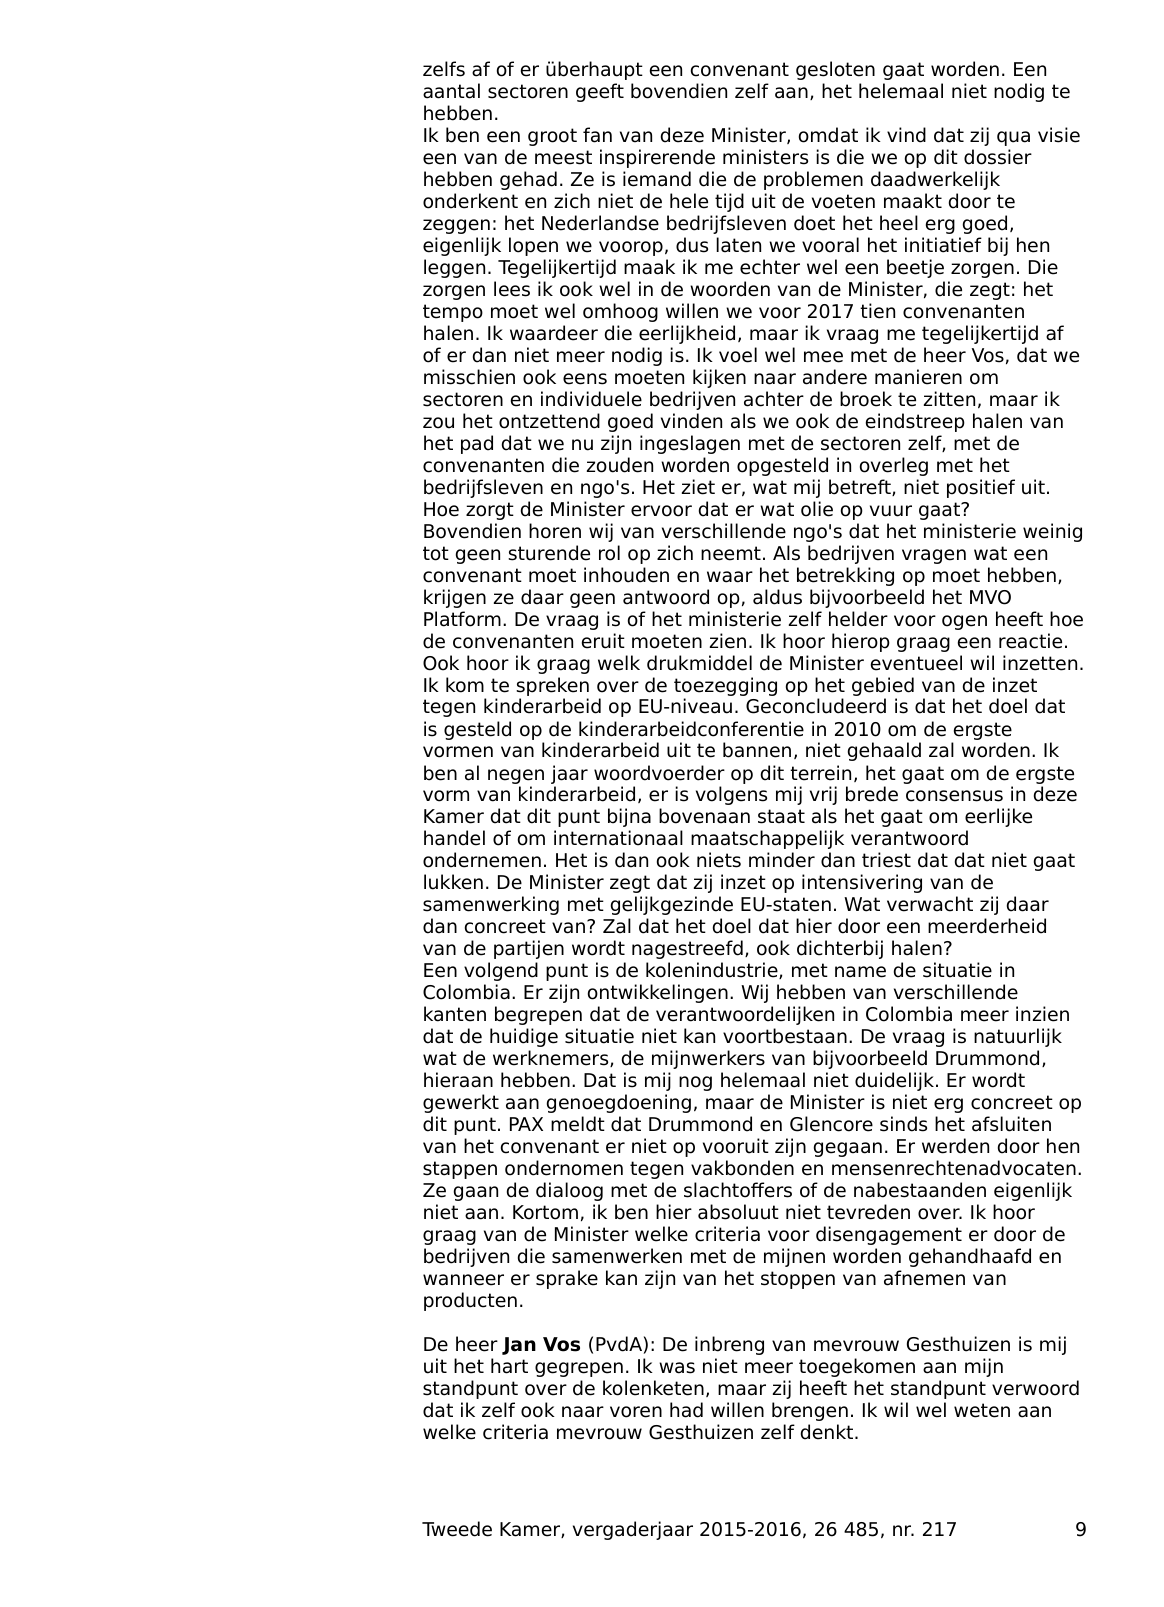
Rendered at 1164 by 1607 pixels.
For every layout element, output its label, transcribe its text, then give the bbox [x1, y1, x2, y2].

text Bovendien horen wij van verschillende ngo's dat het ministerie weinig tot geen sturende rol op zich neemt. Als bedrijven vragen wat een convenant moet inhouden en waar het betrekking op moet hebben, krijgen ze daar geen antwoord op, aldus bijvoorbeeld het MVO Platform. De vraag is of het ministerie zelf helder voor ogen heeft hoe de convenanten eruit moeten zien. Ik hoor hierop graag een reactie. Ook hoor ik graag welk drukmiddel de Minister eventueel wil inzetten. [422, 521, 1087, 674]
text zelfs af of er überhaupt een convenant gesloten gaat worden. Een aantal sectoren geeft bovendien zelf aan, het helemaal niet nodig te hebben. [422, 59, 1087, 125]
text Ik ben een groot fan van deze Minister, omdat ik vind dat zij qua visie een van de meest inspirerende ministers is die we op dit dossier hebben gehad. Ze is iemand die de problemen daadwerkelijk onderkent en zich niet de hele tijd uit de voeten maakt door te zeggen: het Nederlandse bedrijfsleven doet het heel erg goed, eigenlijk lopen we voorop, dus laten we vooral het initiatief bij hen leggen. Tegelijkertijd maak ik me echter wel een beetje zorgen. Die zorgen lees ik ook wel in de woorden van de Minister, die zegt: het tempo moet wel omhoog willen we voor 2017 tien convenanten halen. Ik waardeer die eerlijkheid, maar ik vraag me tegelijkertijd af of er dan niet meer nodig is. Ik voel wel mee met de heer Vos, dat we misschien ook eens moeten kijken naar andere manieren om sectoren en individuele bedrijven achter de broek te zitten, maar ik zou het ontzettend goed vinden als we ook de eindstreep halen van het pad dat we nu zijn ingeslagen met de sectoren zelf, met de convenanten die zouden worden opgesteld in overleg met het bedrijfsleven en ngo's. Het ziet er, wat mij betreft, niet positief uit. Hoe zorgt de Minister ervoor dat er wat olie op vuur gaat? [422, 125, 1087, 521]
text Een volgend punt is de kolenindustrie, met name de situatie in Colombia. Er zijn ontwikkelingen. Wij hebben van verschillende kanten begrepen dat de verantwoordelijken in Colombia meer inzien dat de huidige situatie niet kan voortbestaan. De vraag is natuurlijk wat de werknemers, de mijnwerkers van bijvoorbeeld Drummond, hieraan hebben. Dat is mij nog helemaal niet duidelijk. Er wordt gewerkt aan genoegdoening, maar de Minister is niet erg concreet op dit punt. PAX meldt dat Drummond en Glencore sinds het afsluiten van het convenant er niet op vooruit zijn gegaan. Er werden door hen stappen ondernomen tegen vakbonden en mensenrechtenadvocaten. Ze gaan de dialoog met de slachtoffers of de nabestaanden eigenlijk niet aan. Kortom, ik ben hier absoluut niet tevreden over. Ik hoor graag van de Minister welke criteria voor disengagement er door de bedrijven die samenwerken met de mijnen worden gehandhaafd en wanneer er sprake kan zijn van het stoppen van afnemen van producten. [422, 960, 1087, 1312]
text Ik kom te spreken over de toezegging op het gebied van de inzet tegen kinderarbeid op EU-niveau. Geconcludeerd is dat het doel dat is gesteld op de kinderarbeidconferentie in 2010 om de ergste vormen van kinderarbeid uit te bannen, niet gehaald zal worden. Ik ben al negen jaar woordvoerder op dit terrein, het gaat om de ergste vorm van kinderarbeid, er is volgens mij vrij brede consensus in deze Kamer dat dit punt bijna bovenaan staat als het gaat om eerlijke handel of om internationaal maatschappelijk verantwoord ondernemen. Het is dan ook niets minder dan triest dat dat niet gaat lukken. De Minister zegt dat zij inzet op intensivering van de samenwerking met gelijkgezinde EU-staten. Wat verwacht zij daar dan concreet van? Zal dat het doel dat hier door een meerderheid van de partijen wordt nagestreefd, ook dichterbij halen? [422, 674, 1087, 960]
text De heer Jan Vos (PvdA): De inbreng van mevrouw Gesthuizen is mij uit het hart gegrepen. Ik was niet meer toegekomen aan mijn standpunt over de kolenketen, maar zij heeft het standpunt verwoord dat ik zelf ook naar voren had willen brengen. Ik wil wel weten aan welke criteria mevrouw Gesthuizen zelf denkt. [422, 1334, 1087, 1444]
